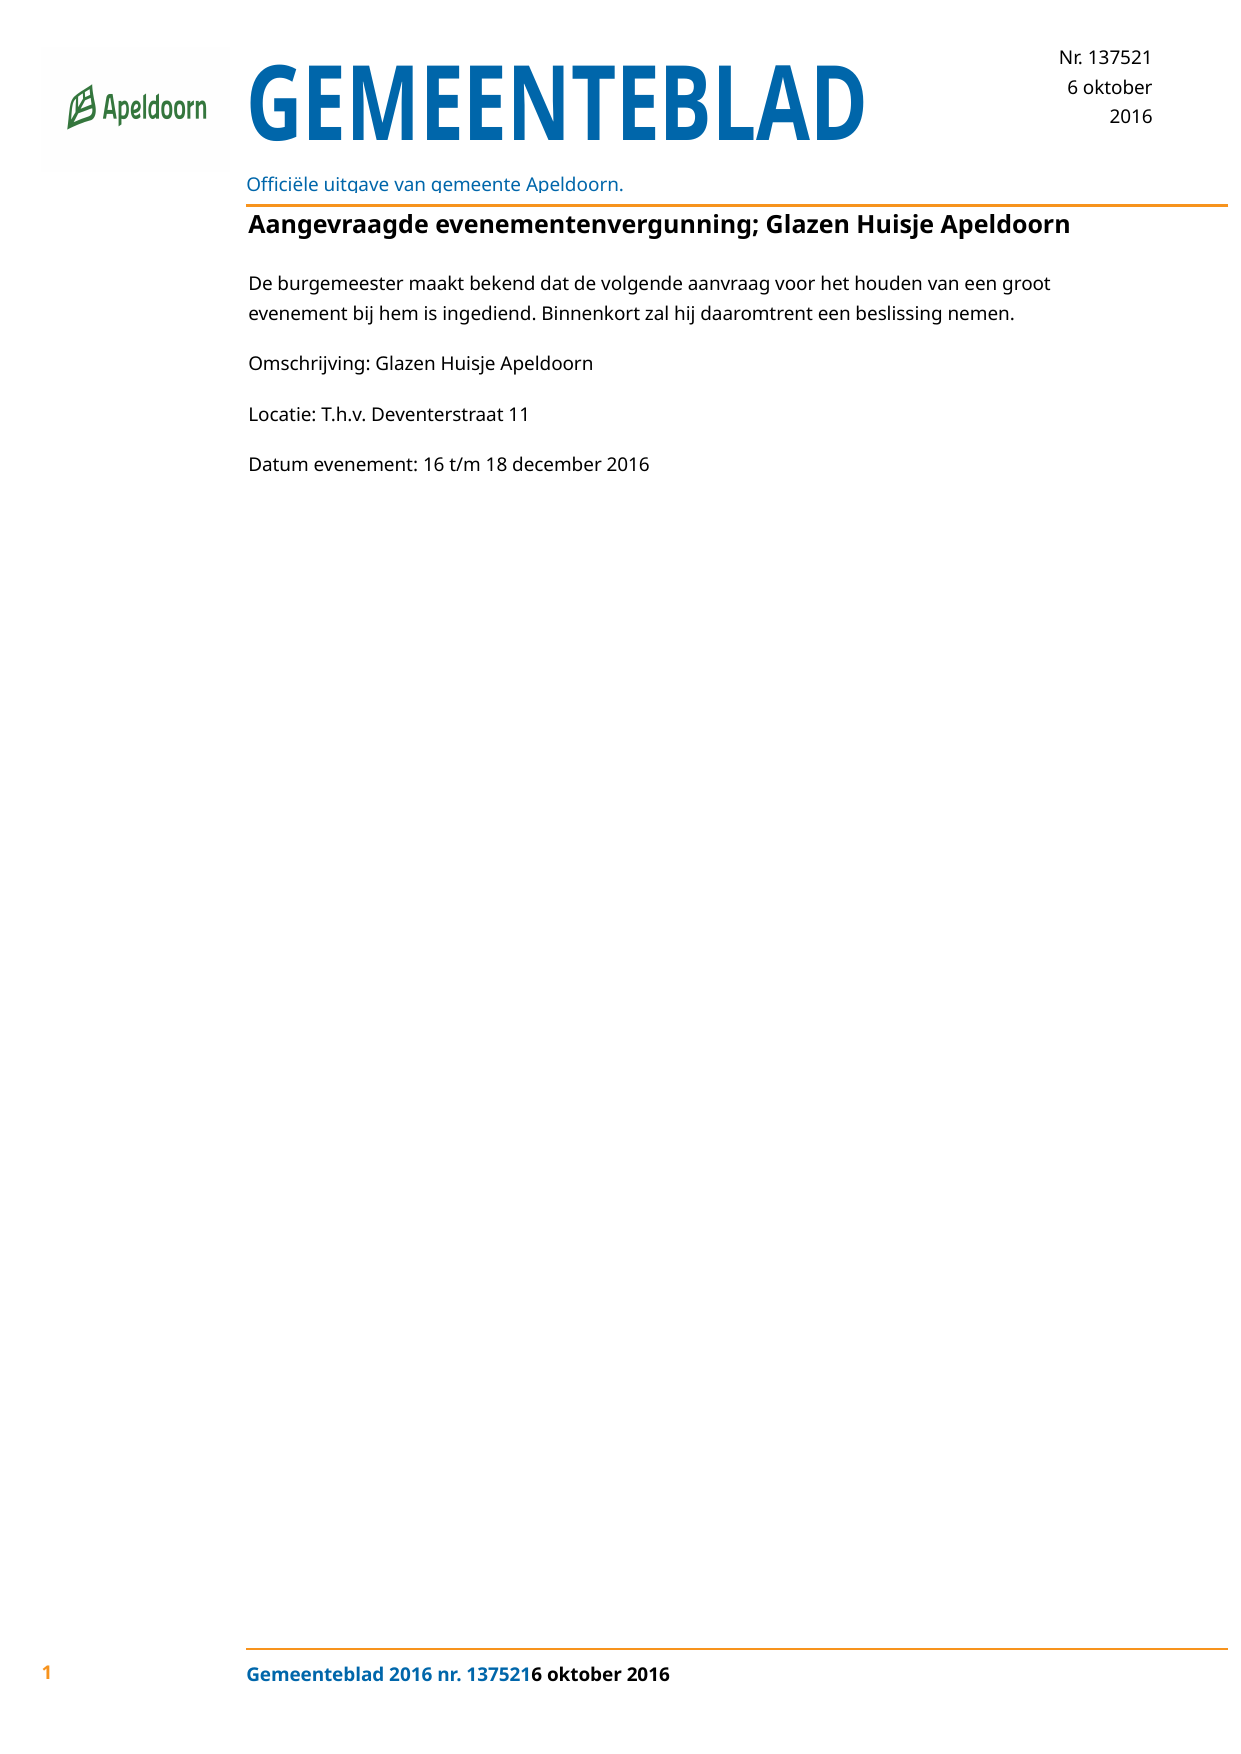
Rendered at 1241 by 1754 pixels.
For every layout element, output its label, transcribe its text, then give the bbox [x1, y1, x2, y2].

text Omschrijving: Glazen Huisje Apeldoorn [248, 350, 1152, 376]
text Locatie: T.h.v. Deventerstraat 11 [248, 401, 1152, 426]
text De burgemeester maakt bekend dat de volgende aanvraag voor het houden van een groot evenement bij hem is ingediend. Binnenkort zal hij daaromtrent een beslissing nemen. [248, 270, 1152, 326]
text Datum evenement: 16 t/m 18 december 2016 [248, 451, 1152, 477]
text Aangevraagde evenementenvergunning; Glazen Huisje Apeldoorn [248, 207, 1152, 241]
picture [41, 47, 231, 172]
